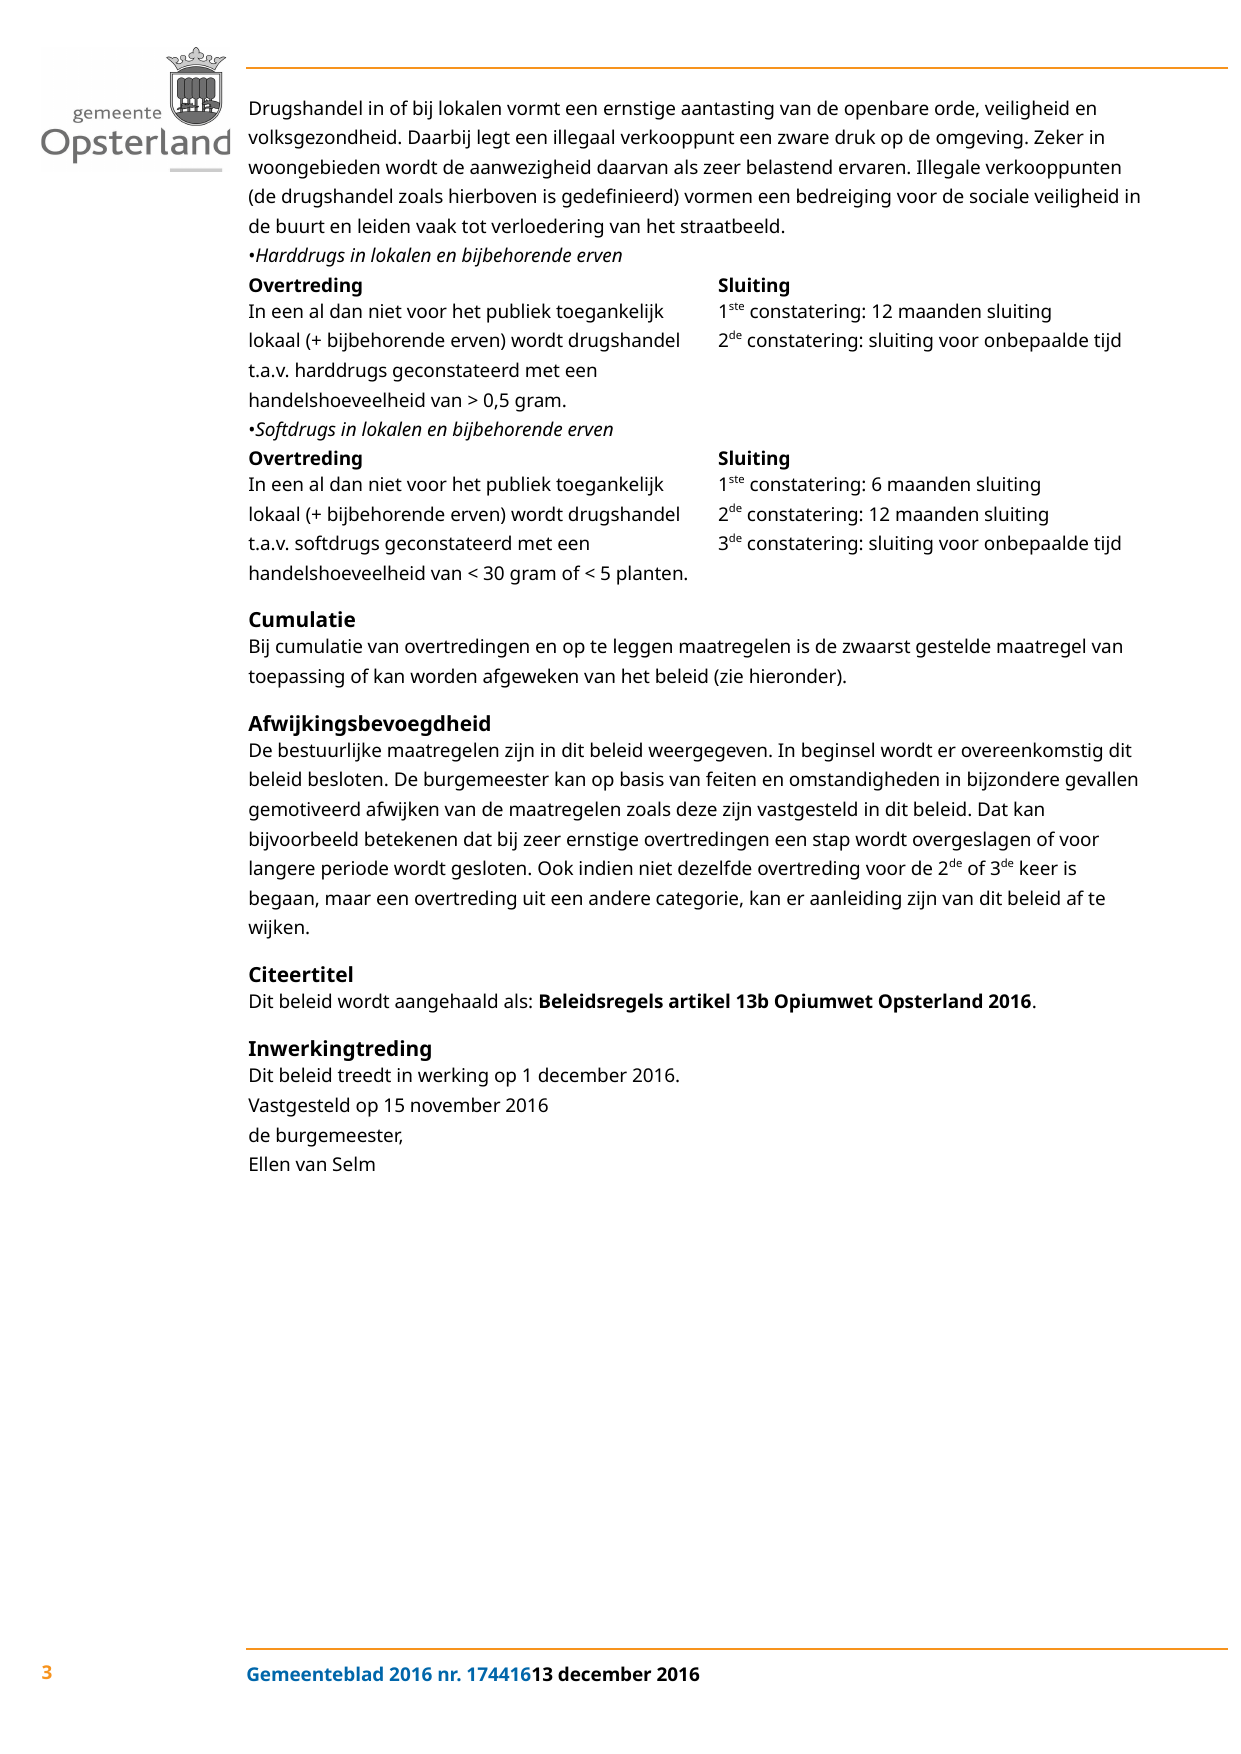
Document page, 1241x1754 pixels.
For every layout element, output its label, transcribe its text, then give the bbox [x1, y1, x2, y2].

table_cell 1ste constatering: 12 maanden sluiting 2de constatering: sluiting voor onbepaalde tijd [718, 298, 1152, 413]
text •Softdrugs in lokalen en bijbehorende erven [248, 416, 1152, 442]
table_cell In een al dan niet voor het publiek toegankelijk lokaal (+ bijbehorende erven) wordt drugshandel t.a.v. harddrugs geconstateerd met een handelshoeveelheid van > 0,5 gram. [248, 298, 718, 413]
table_header Sluiting [718, 273, 1152, 298]
text Vastgesteld op 15 november 2016 [248, 1092, 1152, 1118]
text De bestuurlijke maatregelen zijn in dit beleid weergegeven. In beginsel wordt er overeenkomstig dit beleid besloten. De burgemeester kan op basis van feiten en omstandigheden in bijzondere gevallen gemotiveerd afwijken van de maatregelen zoals deze zijn vastgesteld in dit beleid. Dat kan bijvoorbeeld betekenen dat bij zeer ernstige overtredingen een stap wordt overgeslagen of voor langere periode wordt gesloten. Ook indien niet dezelfde overtreding voor de 2de of 3de keer is begaan, maar een overtreding uit een andere categorie, kan er aanleiding zijn van dit beleid af te wijken. [248, 737, 1152, 940]
picture [41, 47, 231, 172]
table_header Sluiting [718, 446, 1152, 471]
text •Harddrugs in lokalen en bijbehorende erven [248, 243, 1152, 268]
text Citeertitel [248, 960, 1152, 989]
text Cumulatie [248, 605, 1152, 633]
text Dit beleid treedt in werking op 1 december 2016. [248, 1063, 1152, 1088]
text Ellen van Selm [248, 1151, 1152, 1177]
text Drugshandel in of bij lokalen vormt een ernstige aantasting van de openbare orde, veiligheid en volksgezondheid. Daarbij legt een illegaal verkooppunt een zware druk op de omgeving. Zeker in woongebieden wordt de aanwezigheid daarvan als zeer belastend ervaren. Illegale verkooppunten (de drugshandel zoals hierboven is gedefinieerd) vormen een bedreiging voor de sociale veiligheid in de buurt en leiden vaak tot verloedering van het straatbeeld. [248, 95, 1152, 239]
text Bij cumulatie van overtredingen en op te leggen maatregelen is de zwaarst gestelde maatregel van toepassing of kan worden afgeweken van het beleid (zie hieronder). [248, 633, 1152, 689]
text Inwerkingtreding [248, 1034, 1152, 1063]
table_cell In een al dan niet voor het publiek toegankelijk lokaal (+ bijbehorende erven) wordt drugshandel t.a.v. softdrugs geconstateerd met een handelshoeveelheid van < 30 gram of < 5 planten. [248, 471, 718, 586]
text Afwijkingsbevoegdheid [248, 709, 1152, 737]
table_header Overtreding [248, 273, 718, 298]
text Dit beleid wordt aangehaald als: Beleidsregels artikel 13b Opiumwet Opsterland 2016. [248, 989, 1152, 1014]
table_header Overtreding [248, 446, 718, 471]
text de burgemeester, [248, 1122, 1152, 1148]
table_cell 1ste constatering: 6 maanden sluiting 2de constatering: 12 maanden sluiting 3de constatering: sluiting voor onbepaalde tijd [718, 471, 1152, 586]
